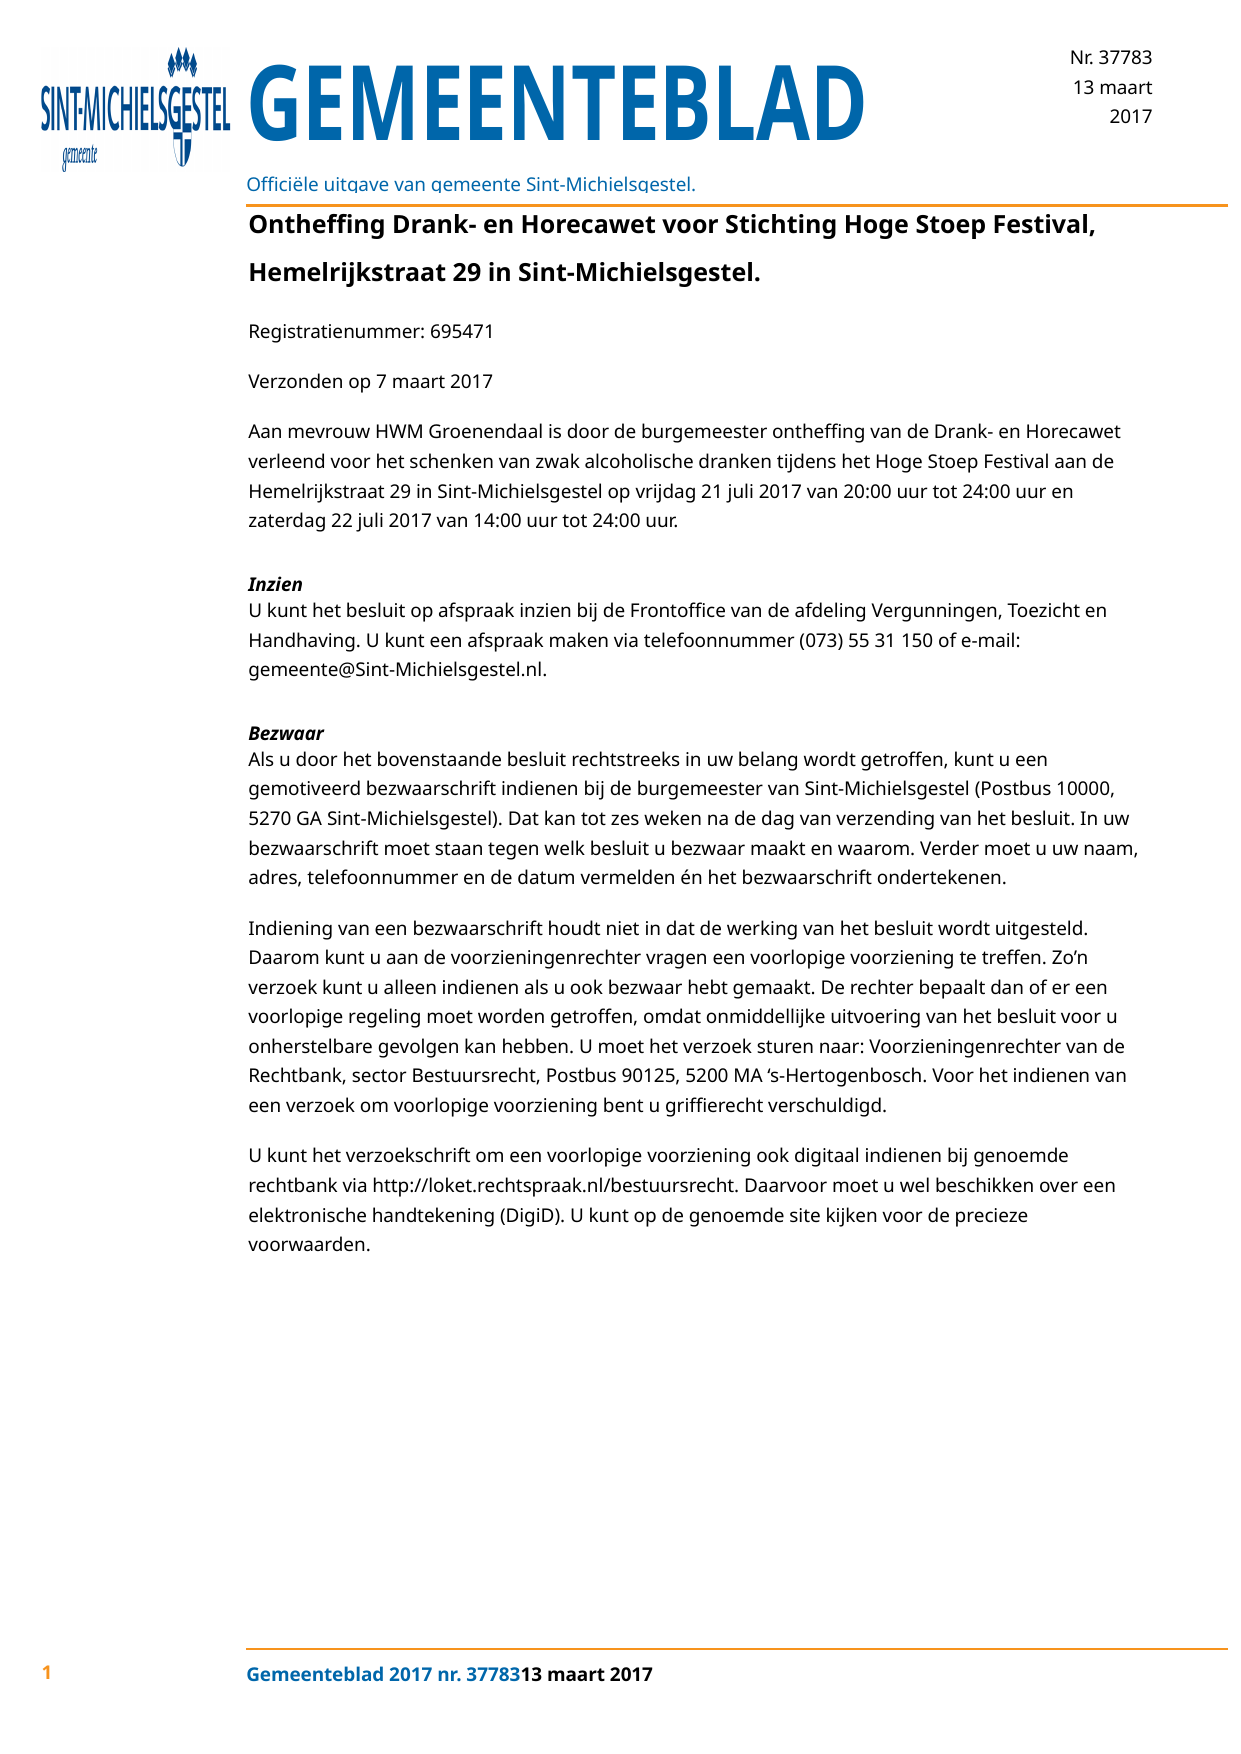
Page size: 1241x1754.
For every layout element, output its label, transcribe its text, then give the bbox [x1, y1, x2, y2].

text Verzonden op 7 maart 2017 [248, 368, 1152, 394]
text Registratienummer: 695471 [248, 318, 1152, 344]
picture [41, 47, 231, 172]
text U kunt het verzoekschrift om een voorlopige voorziening ook digitaal indienen bij genoemde rechtbank via http://loket.rechtspraak.nl/bestuursrecht. Daarvoor moet u wel beschikken over een elektronische handtekening (DigiD). U kunt op de genoemde site kijken voor de precieze voorwaarden. [248, 1143, 1152, 1257]
text Inzien [248, 571, 1152, 597]
text Indiening van een bezwaarschrift houdt niet in dat de werking van het besluit wordt uitgesteld. Daarom kunt u aan de voorzieningenrechter vragen een voorlopige voorziening te treffen. Zo’n verzoek kunt u alleen indienen als u ook bezwaar hebt gemaakt. De rechter bepaalt dan of er een voorlopige regeling moet worden getroffen, omdat onmiddellijke uitvoering van het besluit voor u onherstelbare gevolgen kan hebben. U moet het verzoek sturen naar: Voorzieningenrechter van de Rechtbank, sector Bestuursrecht, Postbus 90125, 5200 MA ‘s-Hertogenbosch. Voor het indienen van een verzoek om voorlopige voorziening bent u griffierecht verschuldigd. [248, 915, 1152, 1118]
text Bezwaar [248, 720, 1152, 746]
text Als u door het bovenstaande besluit rechtstreeks in uw belang wordt getroffen, kunt u een gemotiveerd bezwaarschrift indienen bij de burgemeester van Sint-Michielsgestel (Postbus 10000, 5270 GA Sint-Michielsgestel). Dat kan tot zes weken na de dag van verzending van het besluit. In uw bezwaarschrift moet staan tegen welk besluit u bezwaar maakt en waarom. Verder moet u uw naam, adres, telefoonnummer en de datum vermelden én het bezwaarschrift ondertekenen. [248, 746, 1152, 890]
text Aan mevrouw HWM Groenendaal is door de burgemeester ontheffing van de Drank- en Horecawet verleend voor het schenken van zwak alcoholische dranken tijdens het Hoge Stoep Festival aan de Hemelrijkstraat 29 in Sint-Michielsgestel op vrijdag 21 juli 2017 van 20:00 uur tot 24:00 uur en zaterdag 22 juli 2017 van 14:00 uur tot 24:00 uur. [248, 419, 1152, 533]
text U kunt het besluit op afspraak inzien bij de Frontoffice van de afdeling Vergunningen, Toezicht en Handhaving. U kunt een afspraak maken via telefoonnummer (073) 55 31 150 of e-mail: gemeente@Sint-Michielsgestel.nl. [248, 597, 1152, 682]
text Ontheffing Drank- en Horecawet voor Stichting Hoge Stoep Festival, Hemelrijkstraat 29 in Sint-Michielsgestel. [248, 207, 1152, 288]
